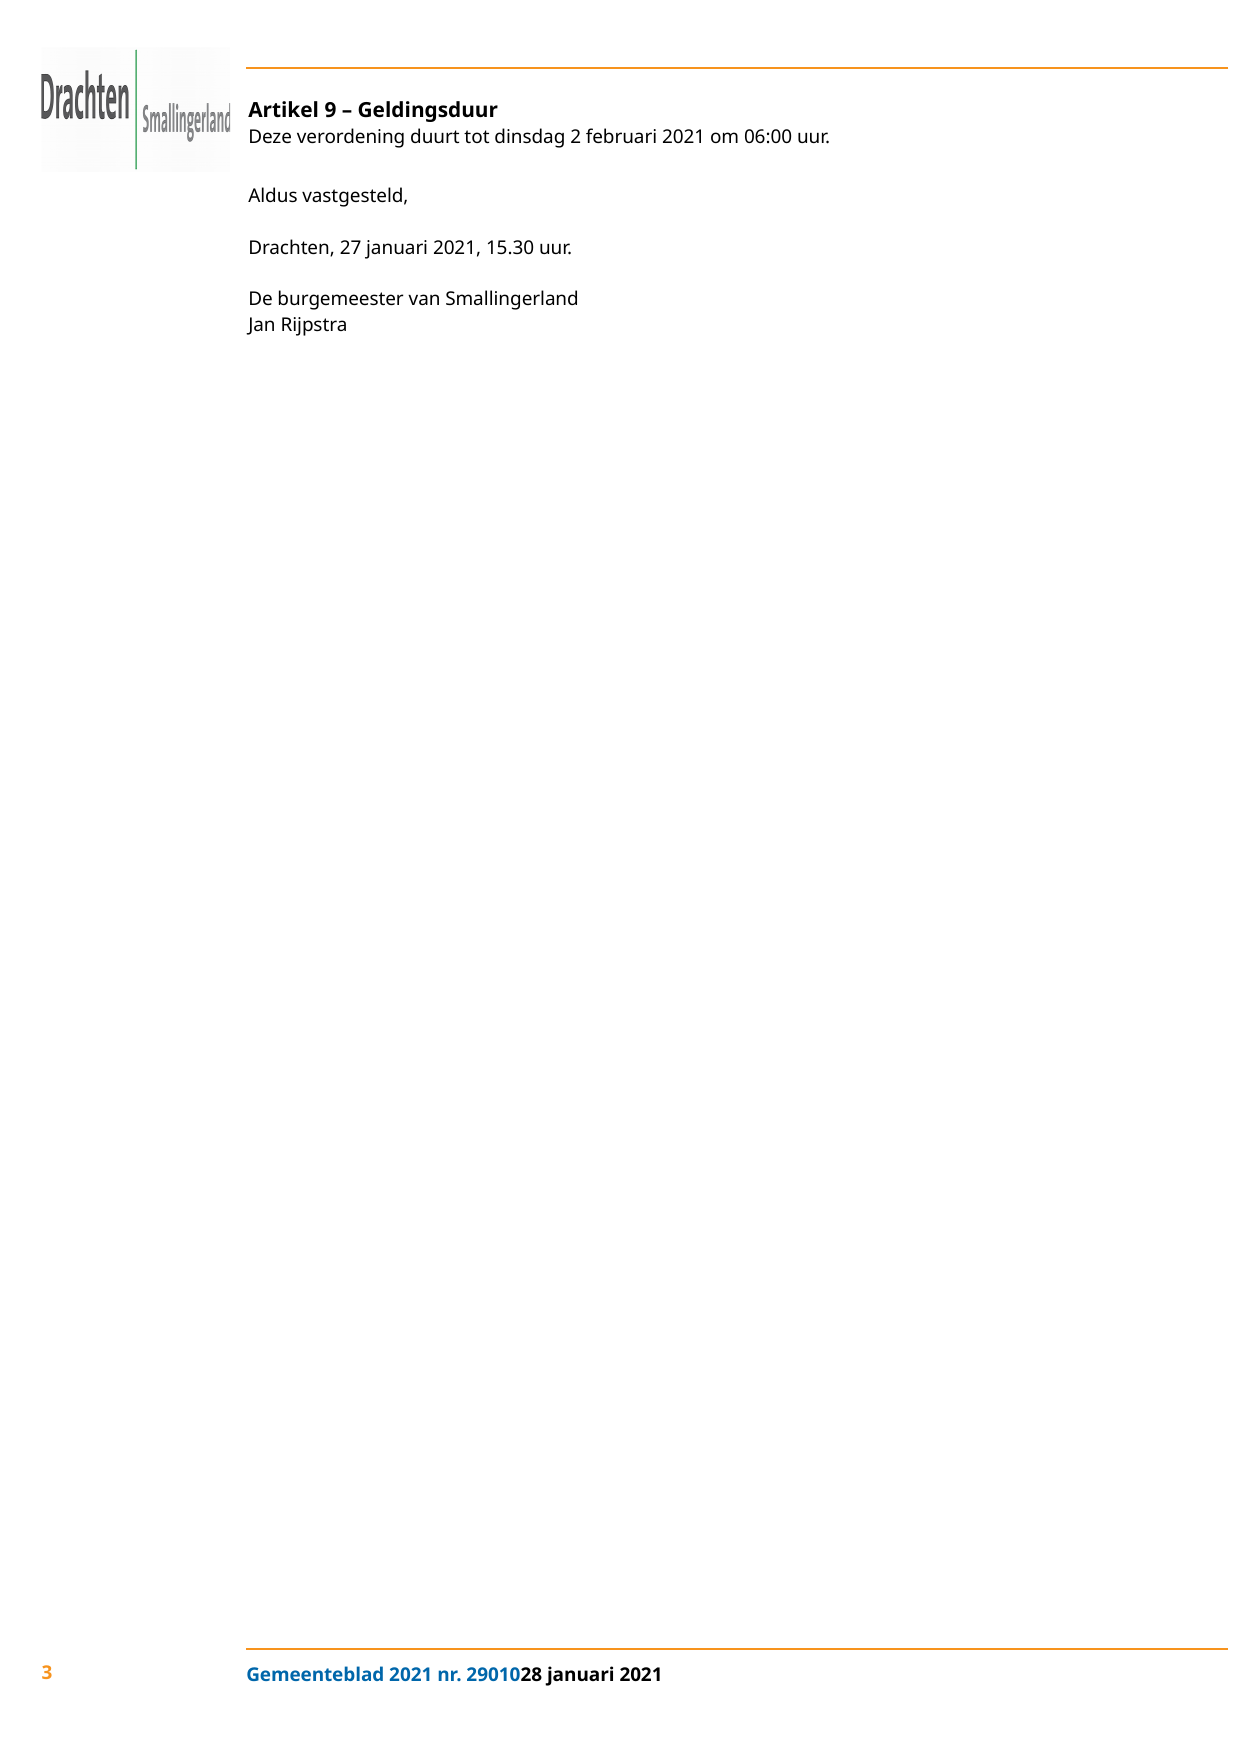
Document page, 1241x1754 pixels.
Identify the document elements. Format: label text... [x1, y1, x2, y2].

text Jan Rijpstra [248, 311, 1152, 337]
text Aldus vastgesteld, [248, 182, 1152, 208]
text De burgemeester van Smallingerland [248, 285, 1152, 311]
picture [41, 47, 231, 172]
text Drachten, 27 januari 2021, 15.30 uur. [248, 234, 1152, 259]
text Deze verordening duurt tot dinsdag 2 februari 2021 om 06:00 uur. [248, 123, 1152, 149]
text Artikel 9 – Geldingsduur [248, 95, 1152, 123]
